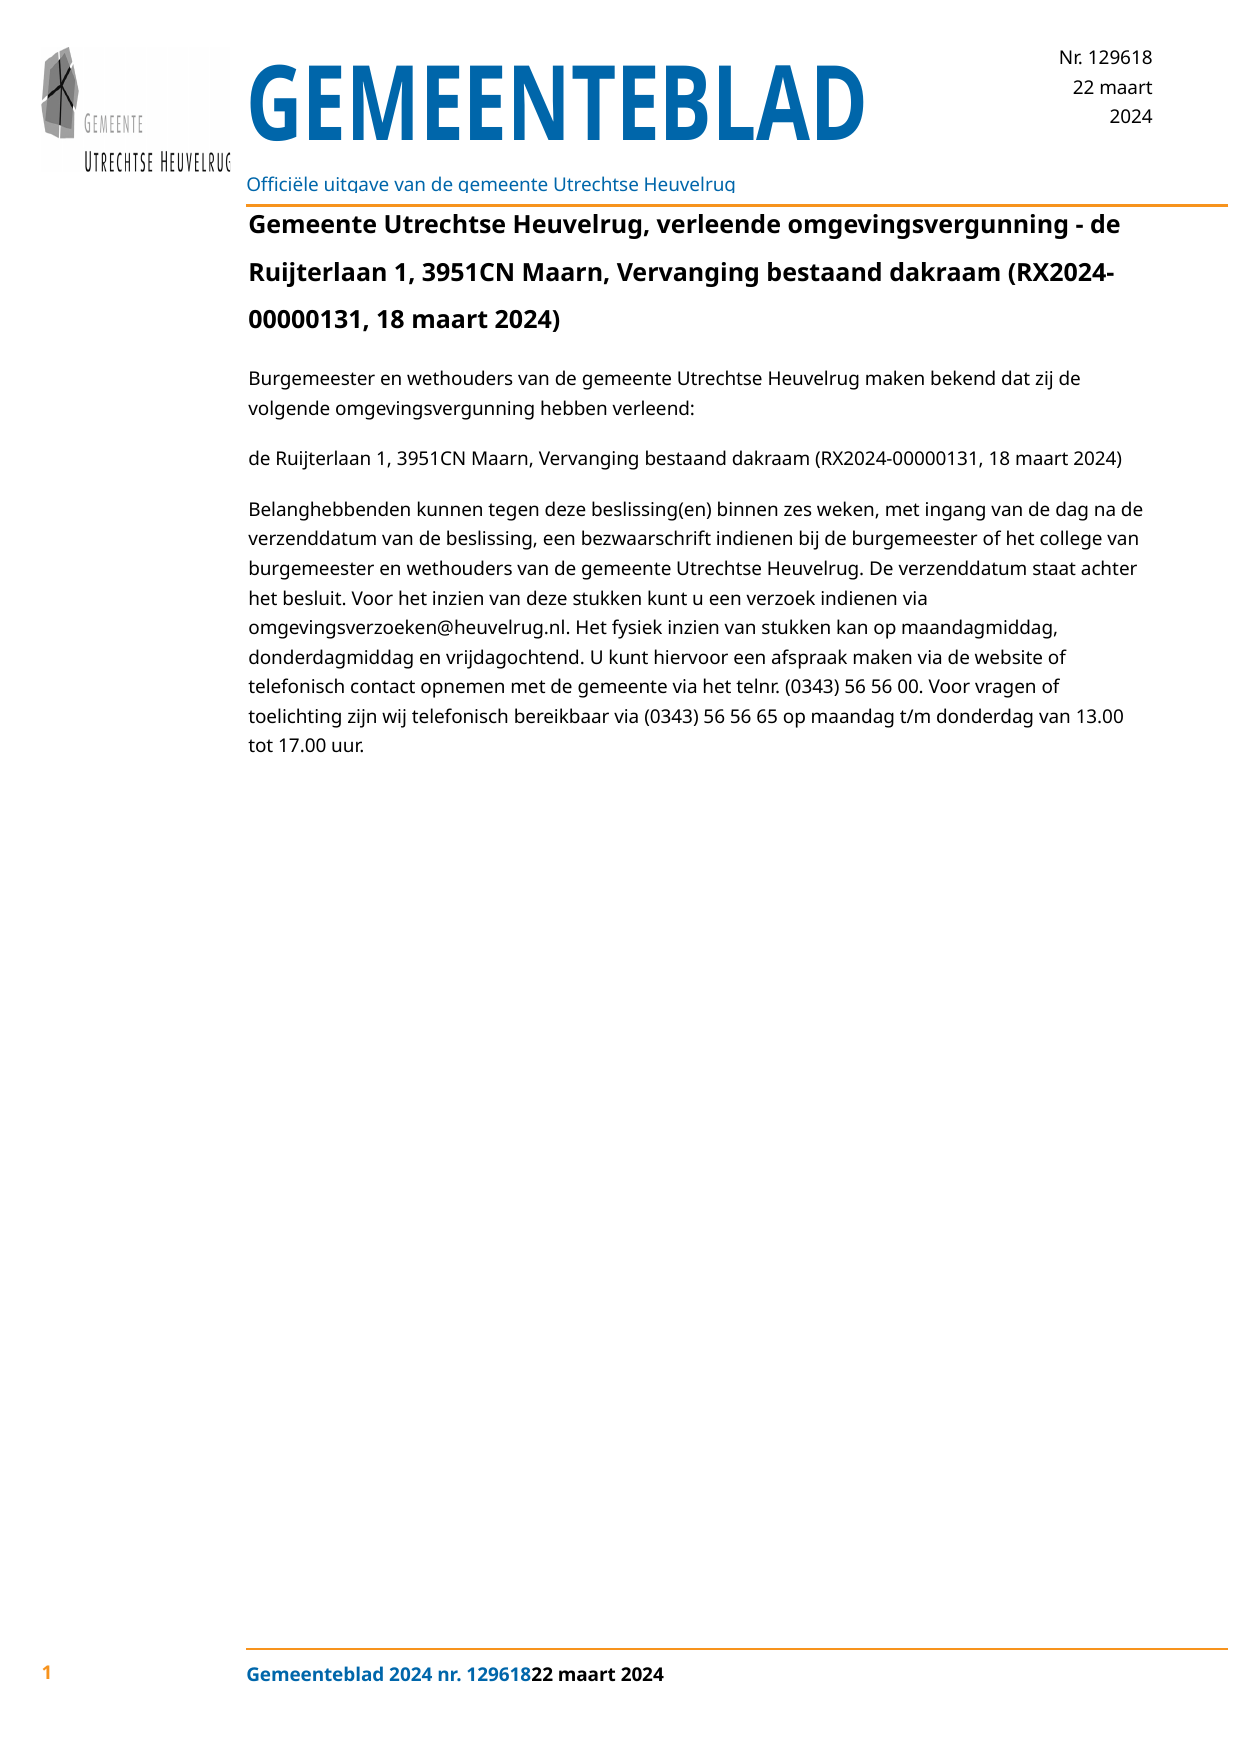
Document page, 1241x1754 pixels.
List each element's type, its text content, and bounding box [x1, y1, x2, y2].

text Belanghebbenden kunnen tegen deze beslissing(en) binnen zes weken, met ingang van de dag na de verzenddatum van de beslissing, een bezwaarschrift indienen bij de burgemeester of het college van burgemeester en wethouders van de gemeente Utrechtse Heuvelrug. De verzenddatum staat achter het besluit. Voor het inzien van deze stukken kunt u een verzoek indienen via omgevingsverzoeken@heuvelrug.nl. Het fysiek inzien van stukken kan op maandagmiddag, donderdagmiddag en vrijdagochtend. U kunt hiervoor een afspraak maken via de website of telefonisch contact opnemen met de gemeente via het telnr. (0343) 56 56 00. Voor vragen of toelichting zijn wij telefonisch bereikbaar via (0343) 56 56 65 op maandag t/m donderdag van 13.00 tot 17.00 uur. [248, 496, 1152, 758]
picture [41, 47, 231, 172]
text Burgemeester en wethouders van de gemeente Utrechtse Heuvelrug maken bekend dat zij de volgende omgevingsvergunning hebben verleend: [248, 366, 1152, 421]
text de Ruijterlaan 1, 3951CN Maarn, Vervanging bestaand dakraam (RX2024-00000131, 18 maart 2024) [248, 446, 1152, 471]
text Gemeente Utrechtse Heuvelrug, verleende omgevingsvergunning - de Ruijterlaan 1, 3951CN Maarn, Vervanging bestaand dakraam (RX2024-00000131, 18 maart 2024) [248, 207, 1152, 336]
